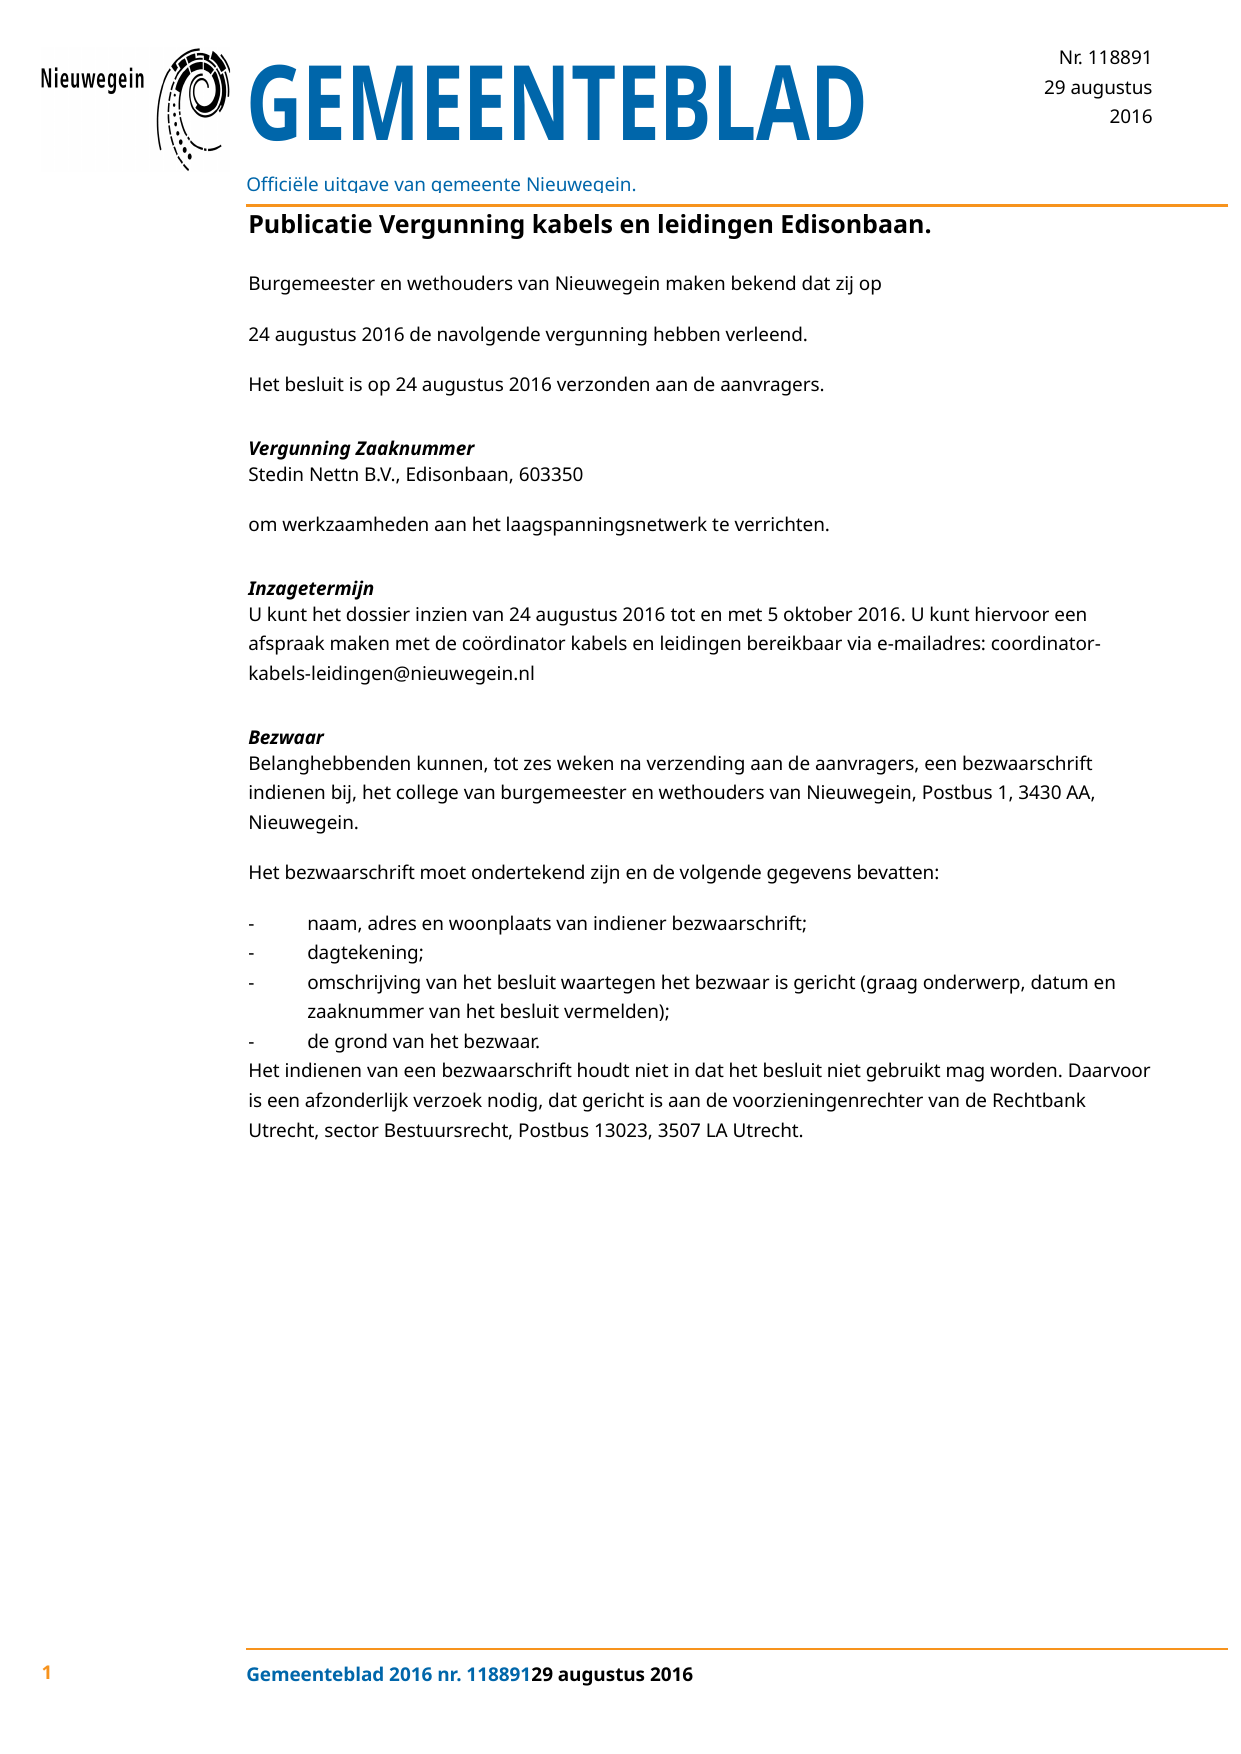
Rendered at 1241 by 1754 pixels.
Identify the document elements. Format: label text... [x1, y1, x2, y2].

text Stedin Nettn B.V., Edisonbaan, 603350 [248, 461, 1152, 487]
text Belanghebbenden kunnen, tot zes weken na verzending aan de aanvragers, een bezwaarschrift indienen bij, het college van burgemeester en wethouders van Nieuwegein, Postbus 1, 3430 AA, Nieuwegein. [248, 750, 1152, 835]
text Burgemeester en wethouders van Nieuwegein maken bekend dat zij op [248, 270, 1152, 296]
list dagtekening; [248, 939, 1152, 965]
text Publicatie Vergunning kabels en leidingen Edisonbaan. [248, 207, 1152, 241]
text Bezwaar [248, 724, 1152, 750]
text U kunt het dossier inzien van 24 augustus 2016 tot en met 5 oktober 2016. U kunt hiervoor een afspraak maken met de coördinator kabels en leidingen bereikbaar via e-mailadres: coordinator-kabels-leidingen@nieuwegein.nl [248, 601, 1152, 686]
text Vergunning Zaaknummer [248, 435, 1152, 461]
text 24 augustus 2016 de navolgende vergunning hebben verleend. [248, 321, 1152, 346]
text Het indienen van een bezwaarschrift houdt niet in dat het besluit niet gebruikt mag worden. Daarvoor is een afzonderlijk verzoek nodig, dat gericht is aan de voorzieningenrechter van de Rechtbank Utrecht, sector Bestuursrecht, Postbus 13023, 3507 LA Utrecht. [248, 1058, 1152, 1143]
text Inzagetermijn [248, 575, 1152, 601]
list omschrijving van het besluit waartegen het bezwaar is gericht (graag onderwerp, datum en zaaknummer van het besluit vermelden); [248, 969, 1152, 1024]
list de grond van het bezwaar. [248, 1028, 1152, 1054]
picture [41, 47, 231, 172]
text om werkzaamheden aan het laagspanningsnetwerk te verrichten. [248, 511, 1152, 537]
list naam, adres en woonplaats van indiener bezwaarschrift; [248, 910, 1152, 936]
text Het bezwaarschrift moet ondertekend zijn en de volgende gegevens bevatten: [248, 859, 1152, 885]
text Het besluit is op 24 augustus 2016 verzonden aan de aanvragers. [248, 371, 1152, 397]
